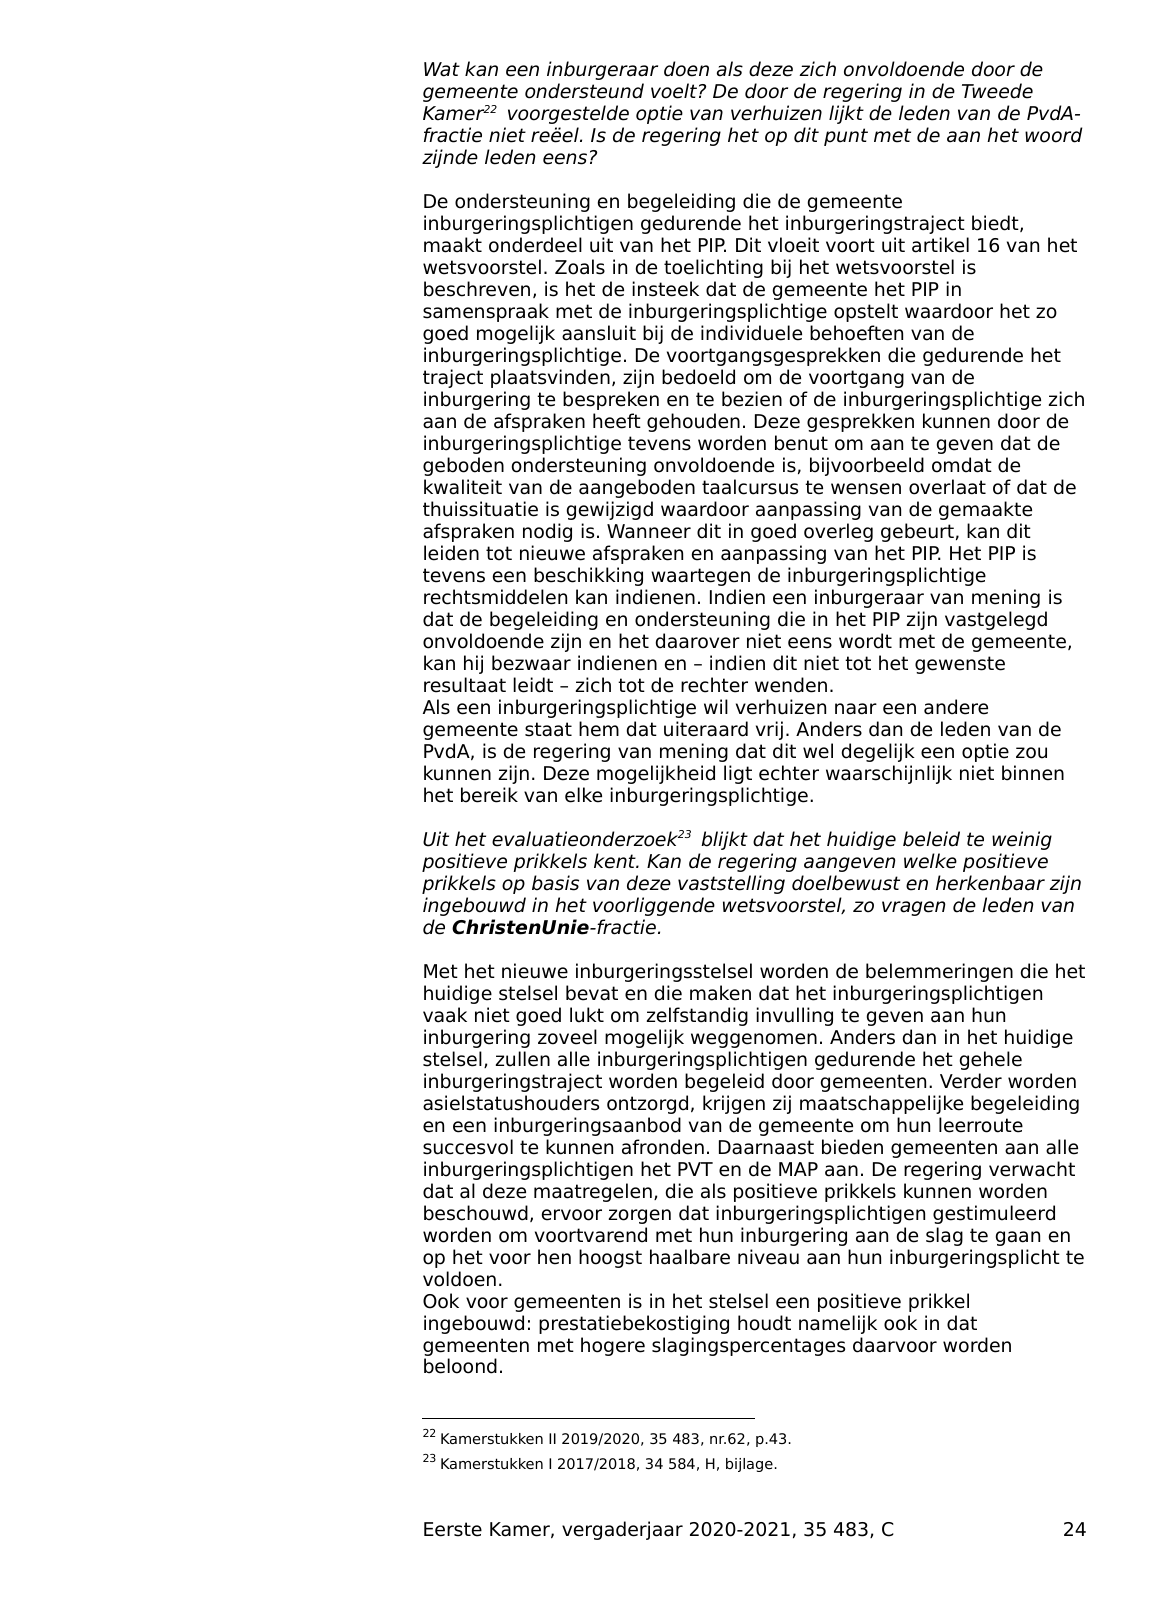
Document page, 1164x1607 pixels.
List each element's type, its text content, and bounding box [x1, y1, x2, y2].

text Ook voor gemeenten is in het stelsel een positieve prikkel ingebouwd: prestatiebekostiging houdt namelijk ook in dat gemeenten met hogere slagingspercentages daarvoor worden beloond. [422, 1291, 1087, 1378]
text Kamerstukken II 2019/2020, 35 483, nr.62, p.43. [422, 1427, 1087, 1449]
text Als een inburgeringsplichtige wil verhuizen naar een andere gemeente staat hem dat uiteraard vrij. Anders dan de leden van de PvdA, is de regering van mening dat dit wel degelijk een optie zou kunnen zijn. Deze mogelijkheid ligt echter waarschijnlijk niet binnen het bereik van elke inburgeringsplichtige. [422, 697, 1087, 807]
text Kamerstukken I 2017/2018, 34 584, H, bijlage. [422, 1452, 1087, 1474]
text Wat kan een inburgeraar doen als deze zich onvoldoende door de gemeente ondersteund voelt? De door de regering in de Tweede Kamer voorgestelde optie van verhuizen lijkt de leden van de PvdA-fractie niet reëel. Is de regering het op dit punt met de aan het woord zijnde leden eens? [422, 59, 1087, 169]
text Met het nieuwe inburgeringsstelsel worden de belemmeringen die het huidige stelsel bevat en die maken dat het inburgeringsplichtigen vaak niet goed lukt om zelfstandig invulling te geven aan hun inburgering zoveel mogelijk weggenomen. Anders dan in het huidige stelsel, zullen alle inburgeringsplichtigen gedurende het gehele inburgeringstraject worden begeleid door gemeenten. Verder worden asielstatushouders ontzorgd, krijgen zij maatschappelijke begeleiding en een inburgeringsaanbod van de gemeente om hun leerroute succesvol te kunnen afronden. Daarnaast bieden gemeenten aan alle inburgeringsplichtigen het PVT en de MAP aan. De regering verwacht dat al deze maatregelen, die als positieve prikkels kunnen worden beschouwd, ervoor zorgen dat inburgeringsplichtigen gestimuleerd worden om voortvarend met hun inburgering aan de slag te gaan en op het voor hen hoogst haalbare niveau aan hun inburgeringsplicht te voldoen. [422, 961, 1087, 1291]
text De ondersteuning en begeleiding die de gemeente inburgeringsplichtigen gedurende het inburgeringstraject biedt, maakt onderdeel uit van het PIP. Dit vloeit voort uit artikel 16 van het wetsvoorstel. Zoals in de toelichting bij het wetsvoorstel is beschreven, is het de insteek dat de gemeente het PIP in samenspraak met de inburgeringsplichtige opstelt waardoor het zo goed mogelijk aansluit bij de individuele behoeften van de inburgeringsplichtige. De voortgangsgesprekken die gedurende het traject plaatsvinden, zijn bedoeld om de voortgang van de inburgering te bespreken en te bezien of de inburgeringsplichtige zich aan de afspraken heeft gehouden. Deze gesprekken kunnen door de inburgeringsplichtige tevens worden benut om aan te geven dat de geboden ondersteuning onvoldoende is, bijvoorbeeld omdat de kwaliteit van de aangeboden taalcursus te wensen overlaat of dat de thuissituatie is gewijzigd waardoor aanpassing van de gemaakte afspraken nodig is. Wanneer dit in goed overleg gebeurt, kan dit leiden tot nieuwe afspraken en aanpassing van het PIP. Het PIP is tevens een beschikking waartegen de inburgeringsplichtige rechtsmiddelen kan indienen. Indien een inburgeraar van mening is dat de begeleiding en ondersteuning die in het PIP zijn vastgelegd onvoldoende zijn en het daarover niet eens wordt met de gemeente, kan hij bezwaar indienen en – indien dit niet tot het gewenste resultaat leidt – zich tot de rechter wenden. [422, 191, 1087, 697]
text Uit het evaluatieonderzoek blijkt dat het huidige beleid te weinig positieve prikkels kent. Kan de regering aangeven welke positieve prikkels op basis van deze vaststelling doelbewust en herkenbaar zijn ingebouwd in het voorliggende wetsvoorstel, zo vragen de leden van de ChristenUnie-fractie. [422, 829, 1087, 939]
